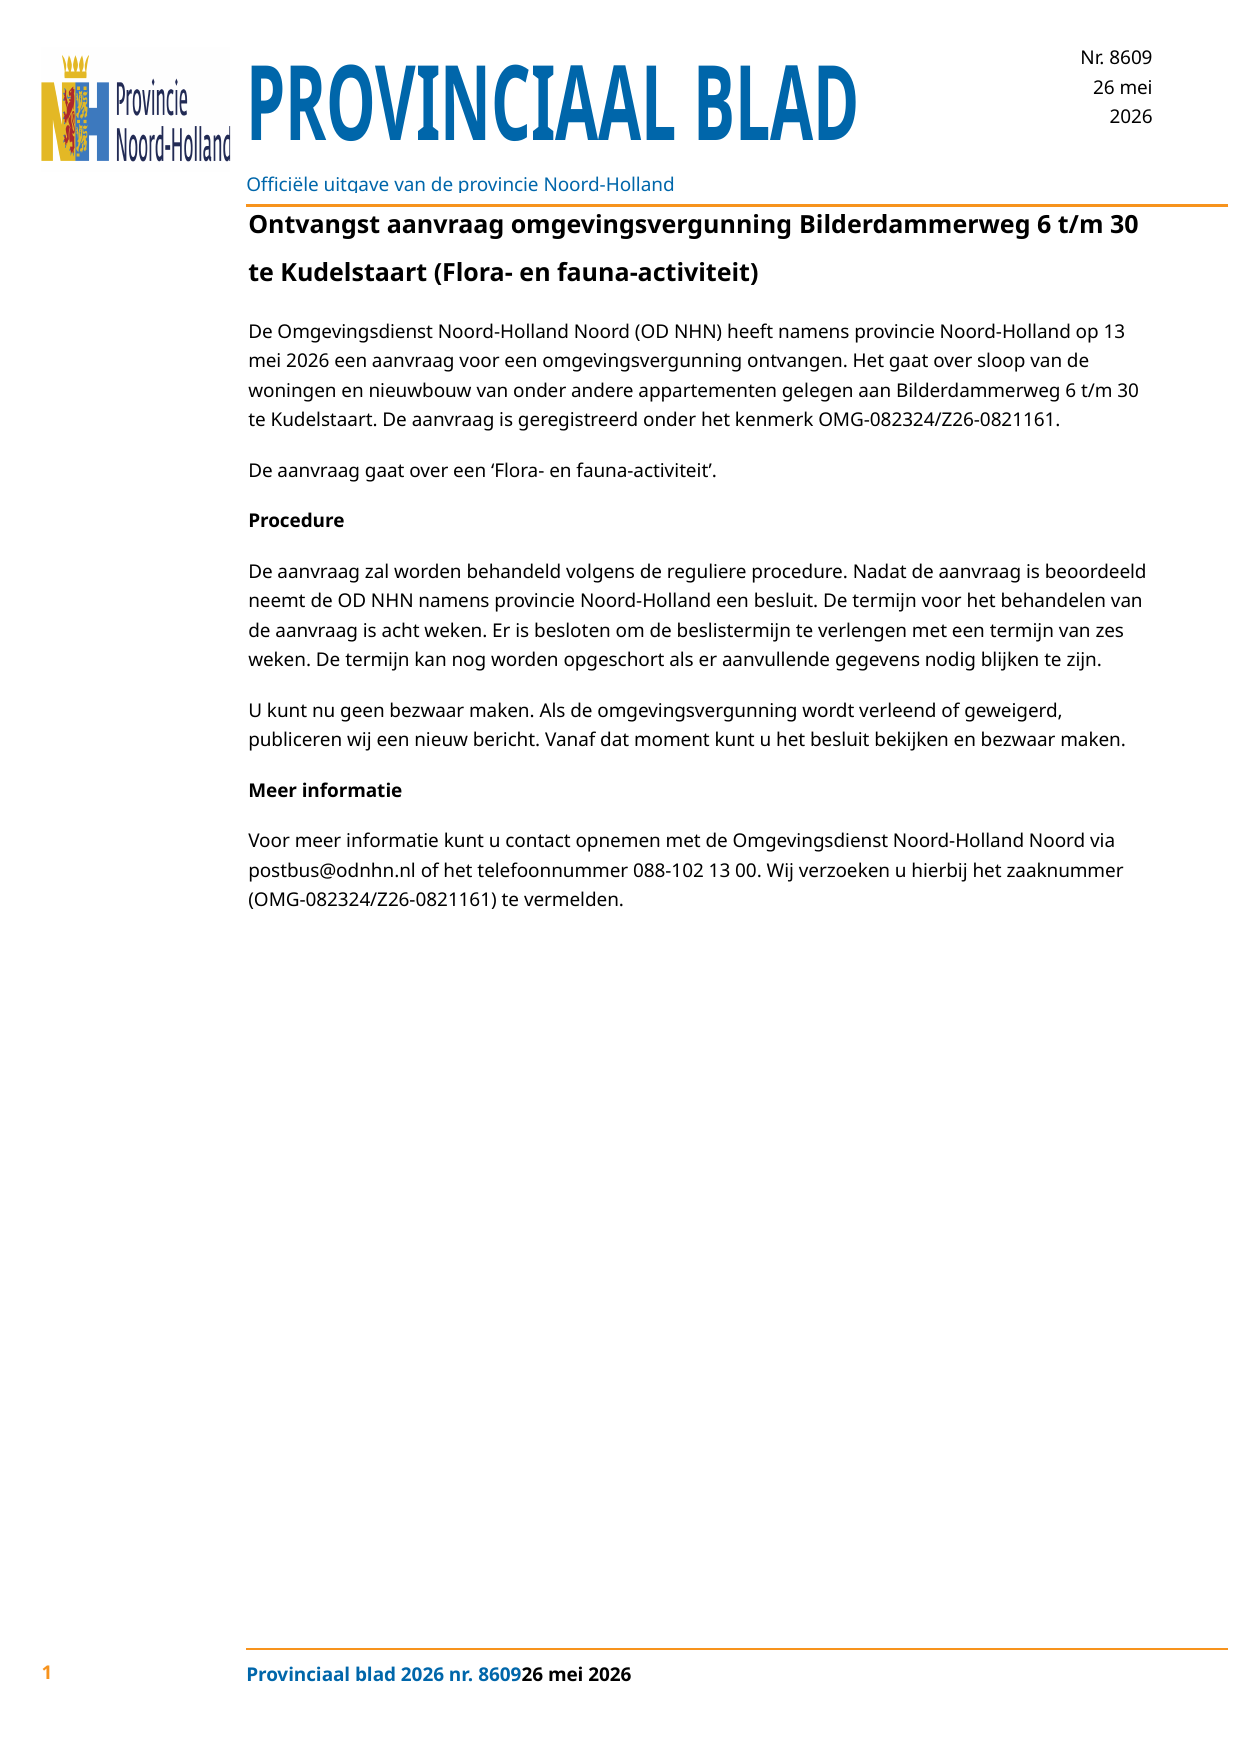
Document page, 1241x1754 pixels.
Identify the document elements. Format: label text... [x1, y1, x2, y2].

text De aanvraag gaat over een ‘Flora- en fauna-activiteit’. [248, 457, 1152, 483]
text De aanvraag zal worden behandeld volgens de reguliere procedure. Nadat de aanvraag is beoordeeld neemt de OD NHN namens provincie Noord-Holland een besluit. De termijn voor het behandelen van de aanvraag is acht weken. Er is besloten om de beslistermijn te verlengen met een termijn van zes weken. De termijn kan nog worden opgeschort als er aanvullende gegevens nodig blijken te zijn. [248, 558, 1152, 672]
text Procedure [248, 507, 1152, 533]
text De Omgevingsdienst Noord-Holland Noord (OD NHN) heeft namens provincie Noord-Holland op 13 mei 2026 een aanvraag voor een omgevingsvergunning ontvangen. Het gaat over sloop van de woningen en nieuwbouw van onder andere appartementen gelegen aan Bilderdammerweg 6 t/m 30 te Kudelstaart. De aanvraag is geregistreerd onder het kenmerk OMG-082324/Z26-0821161. [248, 318, 1152, 432]
picture [41, 47, 231, 172]
text Ontvangst aanvraag omgevingsvergunning Bilderdammerweg 6 t/m 30 te Kudelstaart (Flora- en fauna-activiteit) [248, 207, 1152, 288]
text U kunt nu geen bezwaar maken. Als de omgevingsvergunning wordt verleend of geweigerd, publiceren wij een nieuw bericht. Vanaf dat moment kunt u het besluit bekijken en bezwaar maken. [248, 697, 1152, 752]
text Voor meer informatie kunt u contact opnemen met de Omgevingsdienst Noord-Holland Noord via postbus@odnhn.nl of het telefoonnummer 088-102 13 00. Wij verzoeken u hierbij het zaaknummer (OMG-082324/Z26-0821161) te vermelden. [248, 827, 1152, 912]
text Meer informatie [248, 777, 1152, 803]
